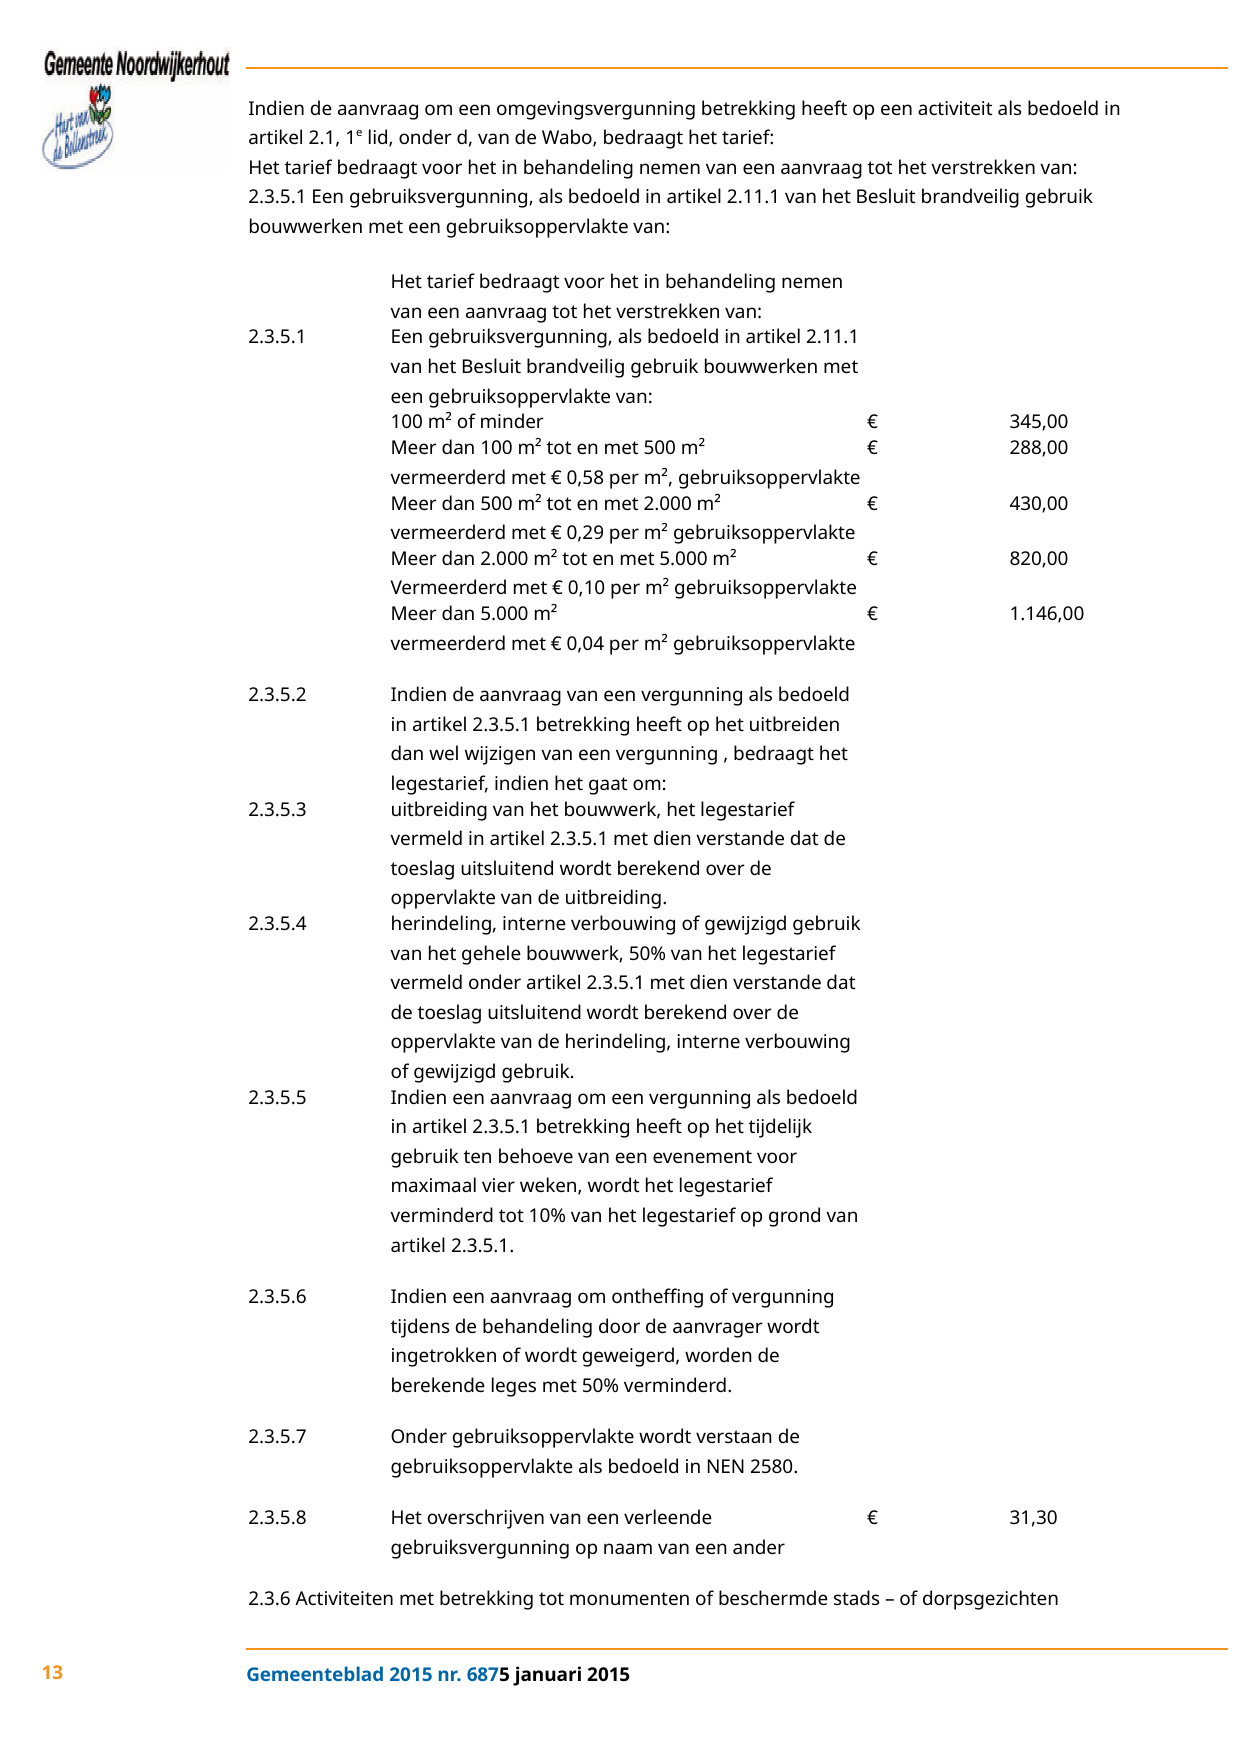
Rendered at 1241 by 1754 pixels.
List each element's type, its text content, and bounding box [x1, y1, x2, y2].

table_cell [867, 1258, 1009, 1283]
table_cell € [867, 1505, 1009, 1560]
table_cell [1009, 1424, 1152, 1479]
table_cell [867, 324, 1009, 409]
table_cell [390, 1258, 867, 1283]
table_cell 2.3.5.4 [248, 910, 390, 1084]
text 2.3.5.1 Een gebruiksvergunning, als bedoeld in artikel 2.11.1 van het Besluit brandveilig gebruik bouwwerken met een gebruiksoppervlakte van: [248, 183, 1152, 239]
table_cell Indien een aanvraag om ontheffing of vergunning tijdens de behandeling door de aanvrager wordt ingetrokken of wordt geweigerd, worden de berekende leges met 50% verminderd. [390, 1283, 867, 1398]
table_cell [248, 1258, 390, 1283]
table_cell [248, 1479, 390, 1504]
table_cell [1009, 1283, 1152, 1398]
table_header Het tarief bedraagt voor het in behandeling nemen van een aanvraag tot het verstrekken van: [390, 269, 867, 324]
table_cell € [867, 490, 1009, 545]
table_cell [1009, 910, 1152, 1084]
table_header [1009, 269, 1152, 324]
table_cell € [867, 434, 1009, 490]
table_cell € [867, 545, 1009, 600]
table_cell 2.3.5.6 [248, 1283, 390, 1398]
table_cell [390, 1398, 867, 1423]
table_cell [867, 796, 1009, 910]
table_cell herindeling, interne verbouwing of gewijzigd gebruik van het gehele bouwwerk, 50% van het legestarief vermeld onder artikel 2.3.5.1 met dien verstande dat de toeslag uitsluitend wordt berekend over de oppervlakte van de herindeling, interne verbouwing of gewijzigd gebruik. [390, 910, 867, 1084]
table_cell [867, 681, 1009, 796]
table_cell [867, 656, 1009, 681]
table_cell [867, 1398, 1009, 1423]
table_cell Meer dan 2.000 m² tot en met 5.000 m² Vermeerderd met € 0,10 per m² gebruiksoppervlakte [390, 545, 867, 600]
table_cell [1009, 324, 1152, 409]
table_cell 345,00 [1009, 409, 1152, 434]
text Het tarief bedraagt voor het in behandeling nemen van een aanvraag tot het verstrekken van: [248, 154, 1152, 180]
table_cell [1009, 1258, 1152, 1283]
table_cell Onder gebruiksoppervlakte wordt verstaan de gebruiksoppervlakte als bedoeld in NEN 2580. [390, 1424, 867, 1479]
table_cell Indien de aanvraag van een vergunning als bedoeld in artikel 2.3.5.1 betrekking heeft op het uitbreiden dan wel wijzigen van een vergunning , bedraagt het legestarief, indien het gaat om: [390, 681, 867, 796]
table_cell Meer dan 100 m² tot en met 500 m² vermeerderd met € 0,58 per m², gebruiksoppervlakte [390, 434, 867, 490]
table_header [248, 269, 390, 324]
text 2.3.6 Activiteiten met betrekking tot monumenten of beschermde stads – of dorpsgezichten [248, 1586, 1152, 1611]
table_cell [1009, 1084, 1152, 1258]
picture [41, 47, 231, 172]
table_cell [1009, 1398, 1152, 1423]
table_cell 100 m² of minder [390, 409, 867, 434]
table_cell [867, 1084, 1009, 1258]
table_cell 288,00 [1009, 434, 1152, 490]
table_cell 31,30 [1009, 1505, 1152, 1560]
table_cell 2.3.5.2 [248, 681, 390, 796]
table_cell [248, 656, 390, 681]
table_cell [248, 1398, 390, 1423]
table_cell [390, 656, 867, 681]
table_cell [867, 1424, 1009, 1479]
table_cell € [867, 600, 1009, 656]
table_cell Het overschrijven van een verleende gebruiksvergunning op naam van een ander [390, 1505, 867, 1560]
table_cell uitbreiding van het bouwwerk, het legestarief vermeld in artikel 2.3.5.1 met dien verstande dat de toeslag uitsluitend wordt berekend over de oppervlakte van de uitbreiding. [390, 796, 867, 910]
table_cell [248, 434, 390, 490]
table_cell [390, 1479, 867, 1504]
table_cell 2.3.5.3 [248, 796, 390, 910]
table_cell 2.3.5.7 [248, 1424, 390, 1479]
table_cell 2.3.5.1 [248, 324, 390, 409]
table_cell [867, 1283, 1009, 1398]
table_cell [248, 409, 390, 434]
table_cell 430,00 [1009, 490, 1152, 545]
table_cell Indien een aanvraag om een vergunning als bedoeld in artikel 2.3.5.1 betrekking heeft op het tijdelijk gebruik ten behoeve van een evenement voor maximaal vier weken, wordt het legestarief verminderd tot 10% van het legestarief op grond van artikel 2.3.5.1. [390, 1084, 867, 1258]
table_header [867, 269, 1009, 324]
table_cell [867, 910, 1009, 1084]
table_cell [867, 1479, 1009, 1504]
table_cell [248, 600, 390, 656]
table_cell Meer dan 500 m² tot en met 2.000 m² vermeerderd met € 0,29 per m² gebruiksoppervlakte [390, 490, 867, 545]
table_cell 820,00 [1009, 545, 1152, 600]
table_cell [1009, 681, 1152, 796]
table_cell Meer dan 5.000 m² vermeerderd met € 0,04 per m² gebruiksoppervlakte [390, 600, 867, 656]
table_cell 2.3.5.8 [248, 1505, 390, 1560]
table_cell [1009, 1479, 1152, 1504]
table_cell [248, 490, 390, 545]
table_cell Een gebruiksvergunning, als bedoeld in artikel 2.11.1 van het Besluit brandveilig gebruik bouwwerken met een gebruiksoppervlakte van: [390, 324, 867, 409]
text Indien de aanvraag om een omgevingsvergunning betrekking heeft op een activiteit als bedoeld in artikel 2.1, 1e lid, onder d, van de Wabo, bedraagt het tarief: [248, 95, 1152, 150]
table_cell [248, 545, 390, 600]
table_cell [1009, 656, 1152, 681]
table_cell € [867, 409, 1009, 434]
table_cell 1.146,00 [1009, 600, 1152, 656]
table_cell 2.3.5.5 [248, 1084, 390, 1258]
table_cell [1009, 796, 1152, 910]
